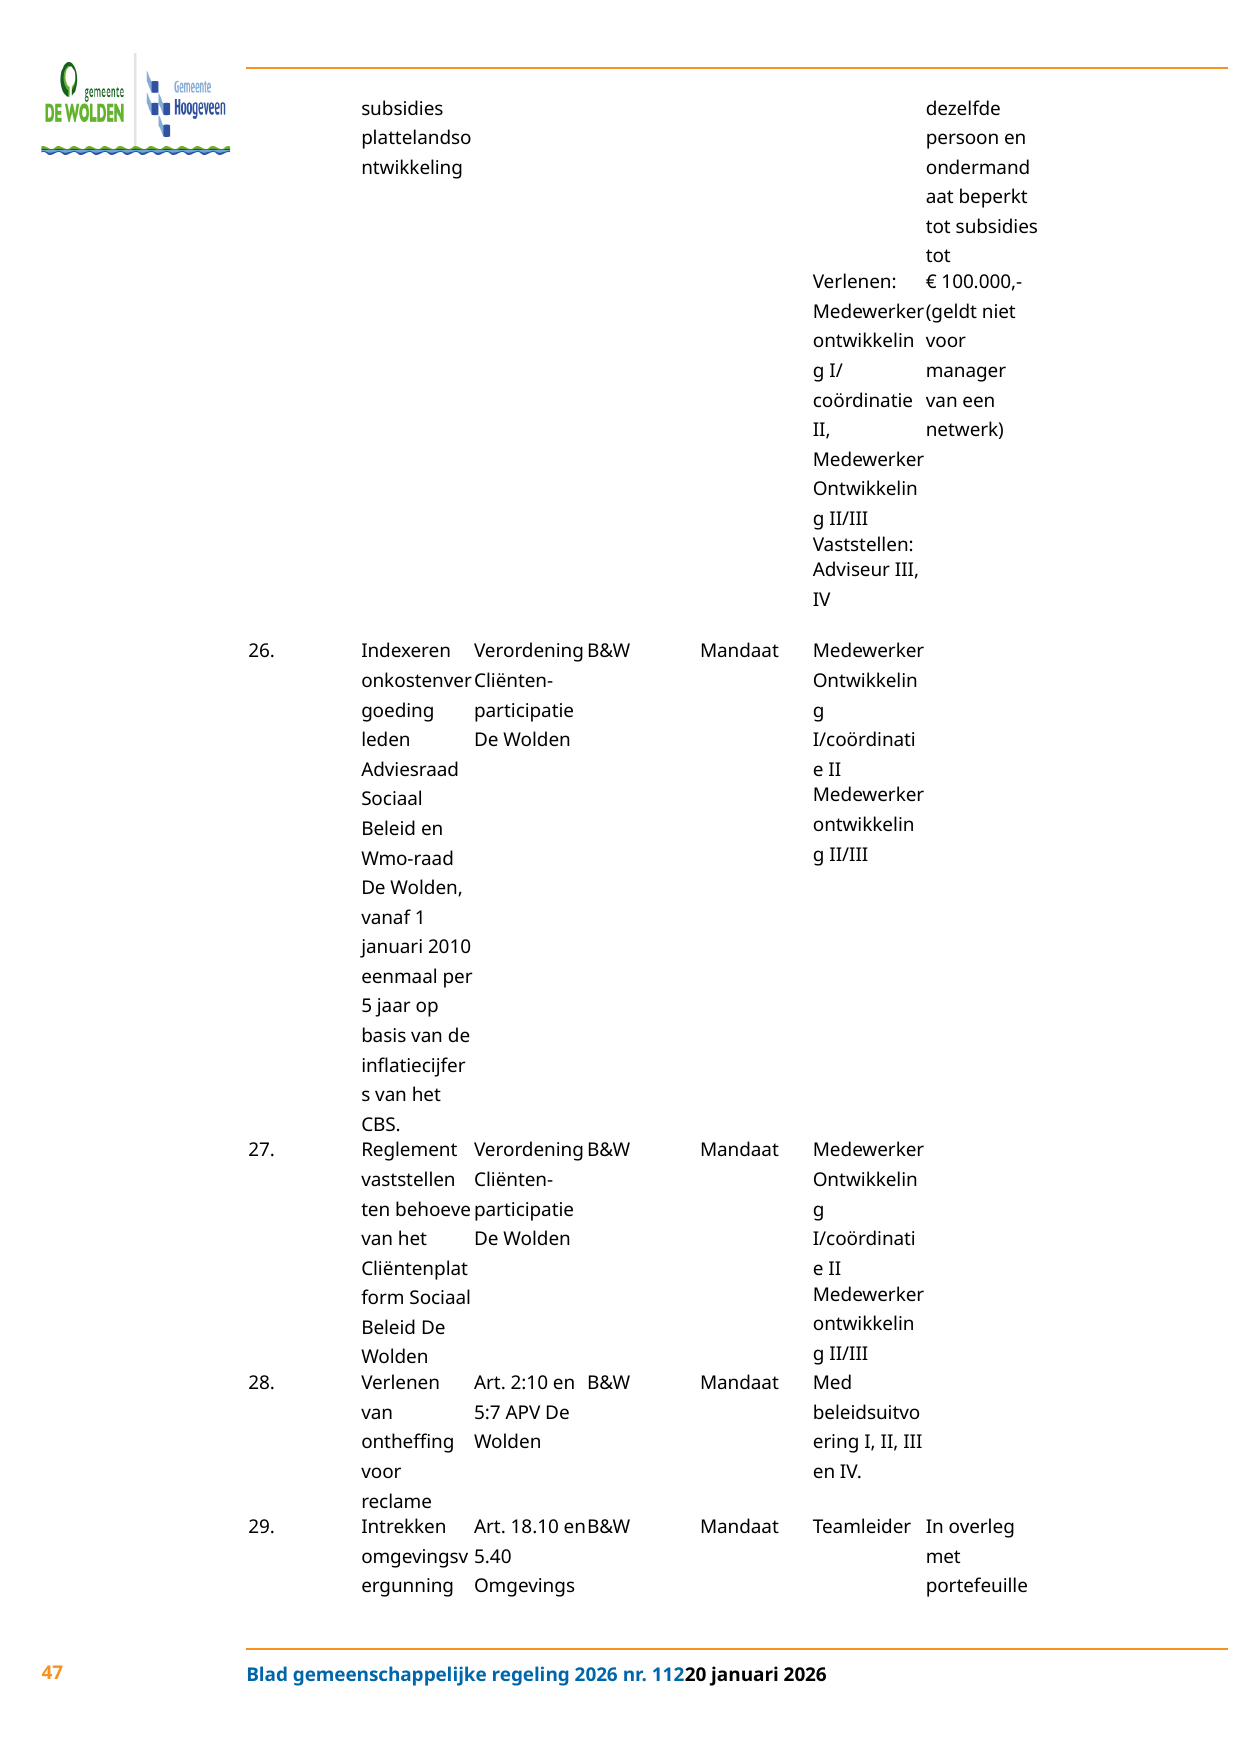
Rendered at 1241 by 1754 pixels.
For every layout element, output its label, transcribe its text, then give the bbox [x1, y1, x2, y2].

table_cell Mandaat [700, 638, 813, 1137]
table_cell [926, 531, 1038, 557]
table_cell B&W [587, 1514, 700, 1598]
table_cell [926, 1137, 1038, 1369]
table_cell Intrekken omgevingsvergunning [361, 1514, 474, 1598]
table_cell Medewerker ontwikkeling II/III [813, 1281, 926, 1369]
table_cell [1039, 1539, 1152, 1598]
table_cell [926, 638, 1038, 1137]
table_cell Verordening Cliënten-participatie De Wolden [474, 1137, 587, 1369]
table_cell [700, 95, 813, 638]
table_cell 26. [248, 638, 361, 1137]
table_cell Verlenen: Medewerker ontwikkeling I/ coördinatie II, Medewerker Ontwikkeling II/III [813, 269, 926, 531]
table_cell B&W [587, 638, 700, 1137]
table_cell 27. [248, 1137, 361, 1369]
table_cell Mandaat [700, 1514, 813, 1598]
table_cell [474, 95, 587, 638]
table_cell Indexeren onkostenvergoeding leden Adviesraad Sociaal Beleid en Wmo-raad De Wolden, vanaf 1 januari 2010 eenmaal per 5 jaar op basis van de inflatiecijfers van het CBS. [361, 638, 474, 1137]
table_cell [248, 95, 361, 638]
table_cell [926, 557, 1038, 612]
table_cell [813, 612, 926, 638]
table_cell [587, 95, 700, 638]
table_cell 28. [248, 1370, 361, 1513]
table_cell Vaststellen: [813, 531, 926, 557]
table_cell subsidies plattelandsontwikkeling [361, 95, 474, 638]
table_cell Medewerker Ontwikkeling I/coördinatie II [813, 638, 926, 782]
table_cell Mandaat [700, 1370, 813, 1513]
table_cell Verordening Cliënten-participatie De Wolden [474, 638, 587, 1137]
table_cell 29. [248, 1514, 361, 1598]
picture [41, 47, 231, 172]
table_cell B&W [587, 1137, 700, 1369]
table_cell Med beleidsuitvoering I, II, III en IV. [813, 1370, 926, 1513]
table_cell [813, 95, 926, 268]
table_cell Art. 2:10 en 5:7 APV De Wolden [474, 1370, 587, 1513]
table_cell Adviseur III, IV [813, 557, 926, 612]
table_cell Teamleider [813, 1514, 926, 1598]
table_cell Reglement vaststellen ten behoeve van het Cliëntenplatform Sociaal Beleid De Wolden [361, 1137, 474, 1369]
table_cell € 100.000,- (geldt niet voor manager van een netwerk) [926, 269, 1038, 531]
table_cell B&W [587, 1370, 700, 1513]
table_cell In overleg met portefeuille [926, 1514, 1038, 1598]
table_cell Art. 18.10 en 5.40 Omgevings [474, 1514, 587, 1598]
table_cell dezelfde persoon en ondermandaat beperkt tot subsidies tot [926, 95, 1038, 268]
table_cell [926, 612, 1038, 638]
table_cell Mandaat [700, 1137, 813, 1369]
table_cell [926, 1370, 1038, 1513]
table_cell Medewerker ontwikkeling II/III [813, 782, 926, 1137]
table_cell Verlenen van ontheffing voor reclame [361, 1370, 474, 1513]
table_cell Medewerker Ontwikkeling I/coördinatie II [813, 1137, 926, 1281]
